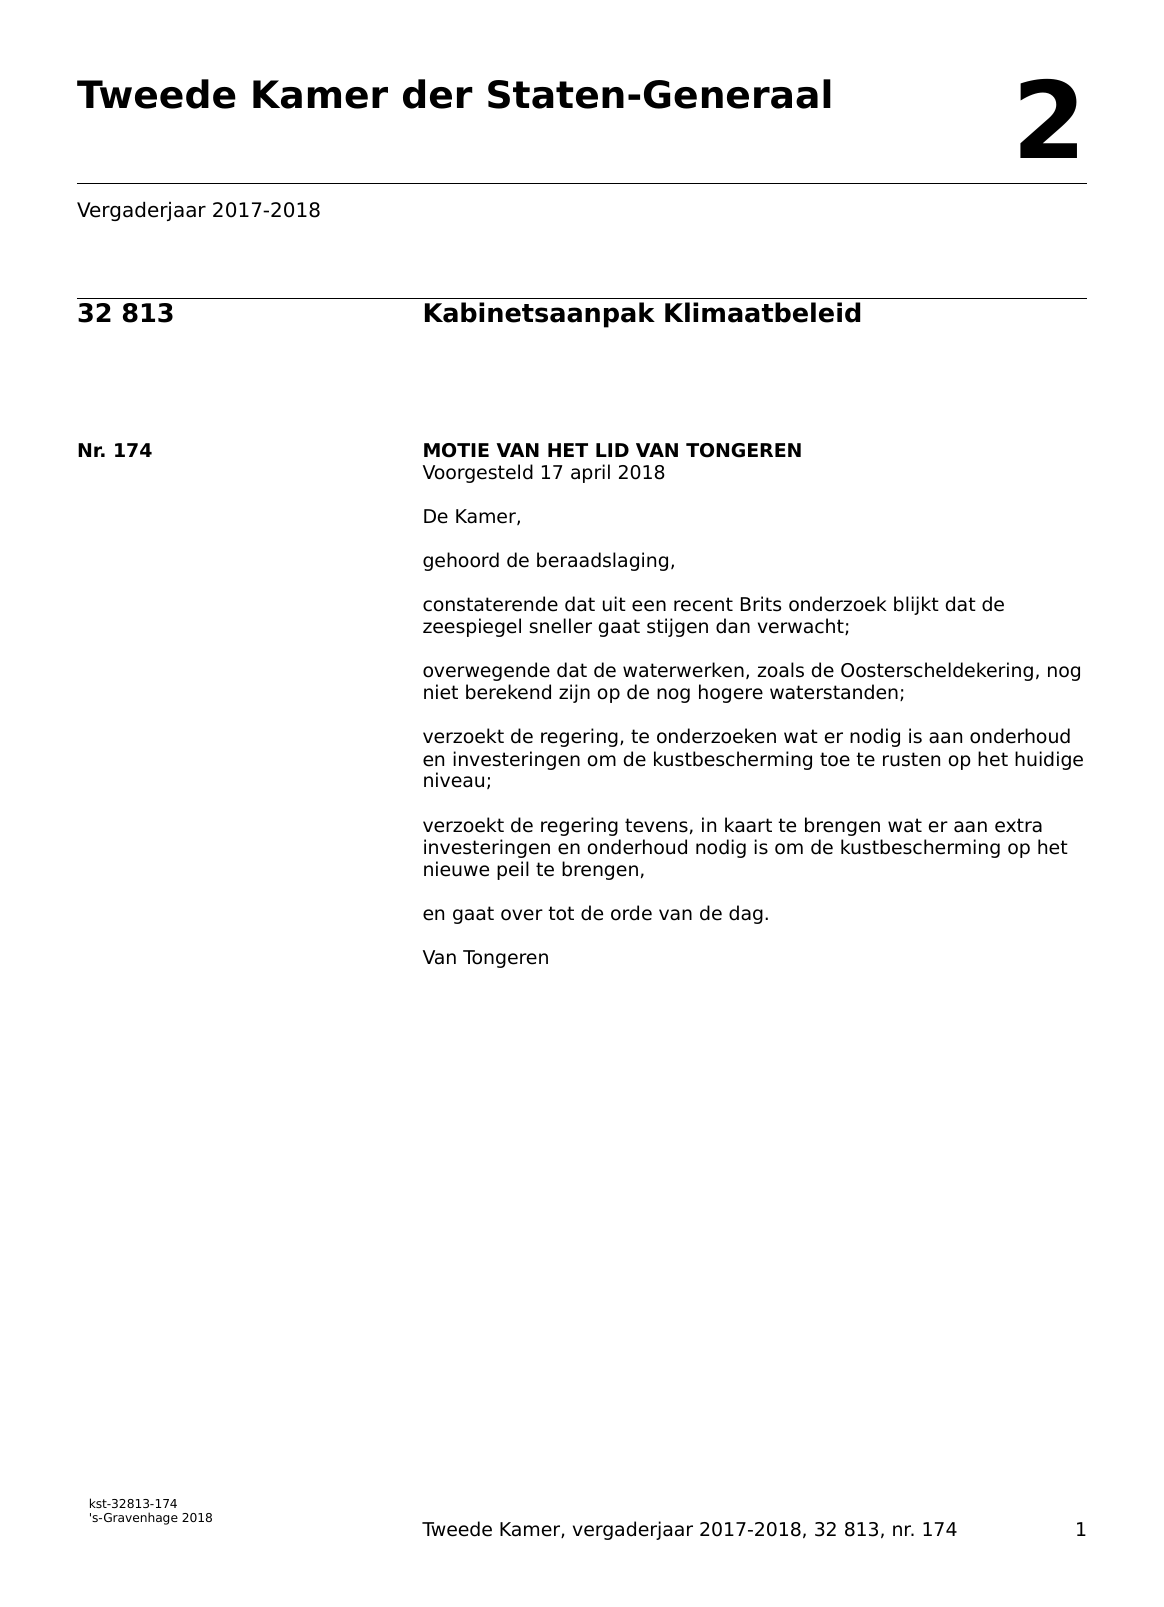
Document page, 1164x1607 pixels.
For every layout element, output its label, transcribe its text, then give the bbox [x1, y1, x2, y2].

text Van Tongeren [422, 947, 1087, 969]
table_header Tweede Kamer der Staten-Generaal [77, 59, 886, 183]
text De Kamer, [422, 506, 1087, 528]
text verzoekt de regering tevens, in kaart te brengen wat er aan extra investeringen en onderhoud nodig is om de kustbescherming op het nieuwe peil te brengen, [422, 814, 1087, 881]
text overwegende dat de waterwerken, zoals de Oosterscheldekering, nog niet berekend zijn op de nog hogere waterstanden; [422, 660, 1087, 704]
subtitle 32 813 Kabinetsaanpak Klimaatbeleid [77, 299, 1087, 329]
text gehoord de beraadslaging, [422, 550, 1087, 572]
subtitle Nr. 174 MOTIE VAN HET LID VAN TONGEREN [77, 440, 1087, 462]
text 's-Gravenhage 2018 [88, 1511, 323, 1525]
text en gaat over tot de orde van de dag. [422, 903, 1087, 925]
text verzoekt de regering, te onderzoeken wat er nodig is aan onderhoud en investeringen om de kustbescherming toe te rusten op het huidige niveau; [422, 726, 1087, 792]
text constaterende dat uit een recent Brits onderzoek blijkt dat de zeespiegel sneller gaat stijgen dan verwacht; [422, 594, 1087, 638]
table_header 2 [886, 59, 1087, 183]
table_cell Vergaderjaar 2017-2018 [77, 184, 1087, 298]
text Voorgesteld 17 april 2018 [422, 462, 1087, 484]
text kst-32813-174 [88, 1497, 323, 1511]
